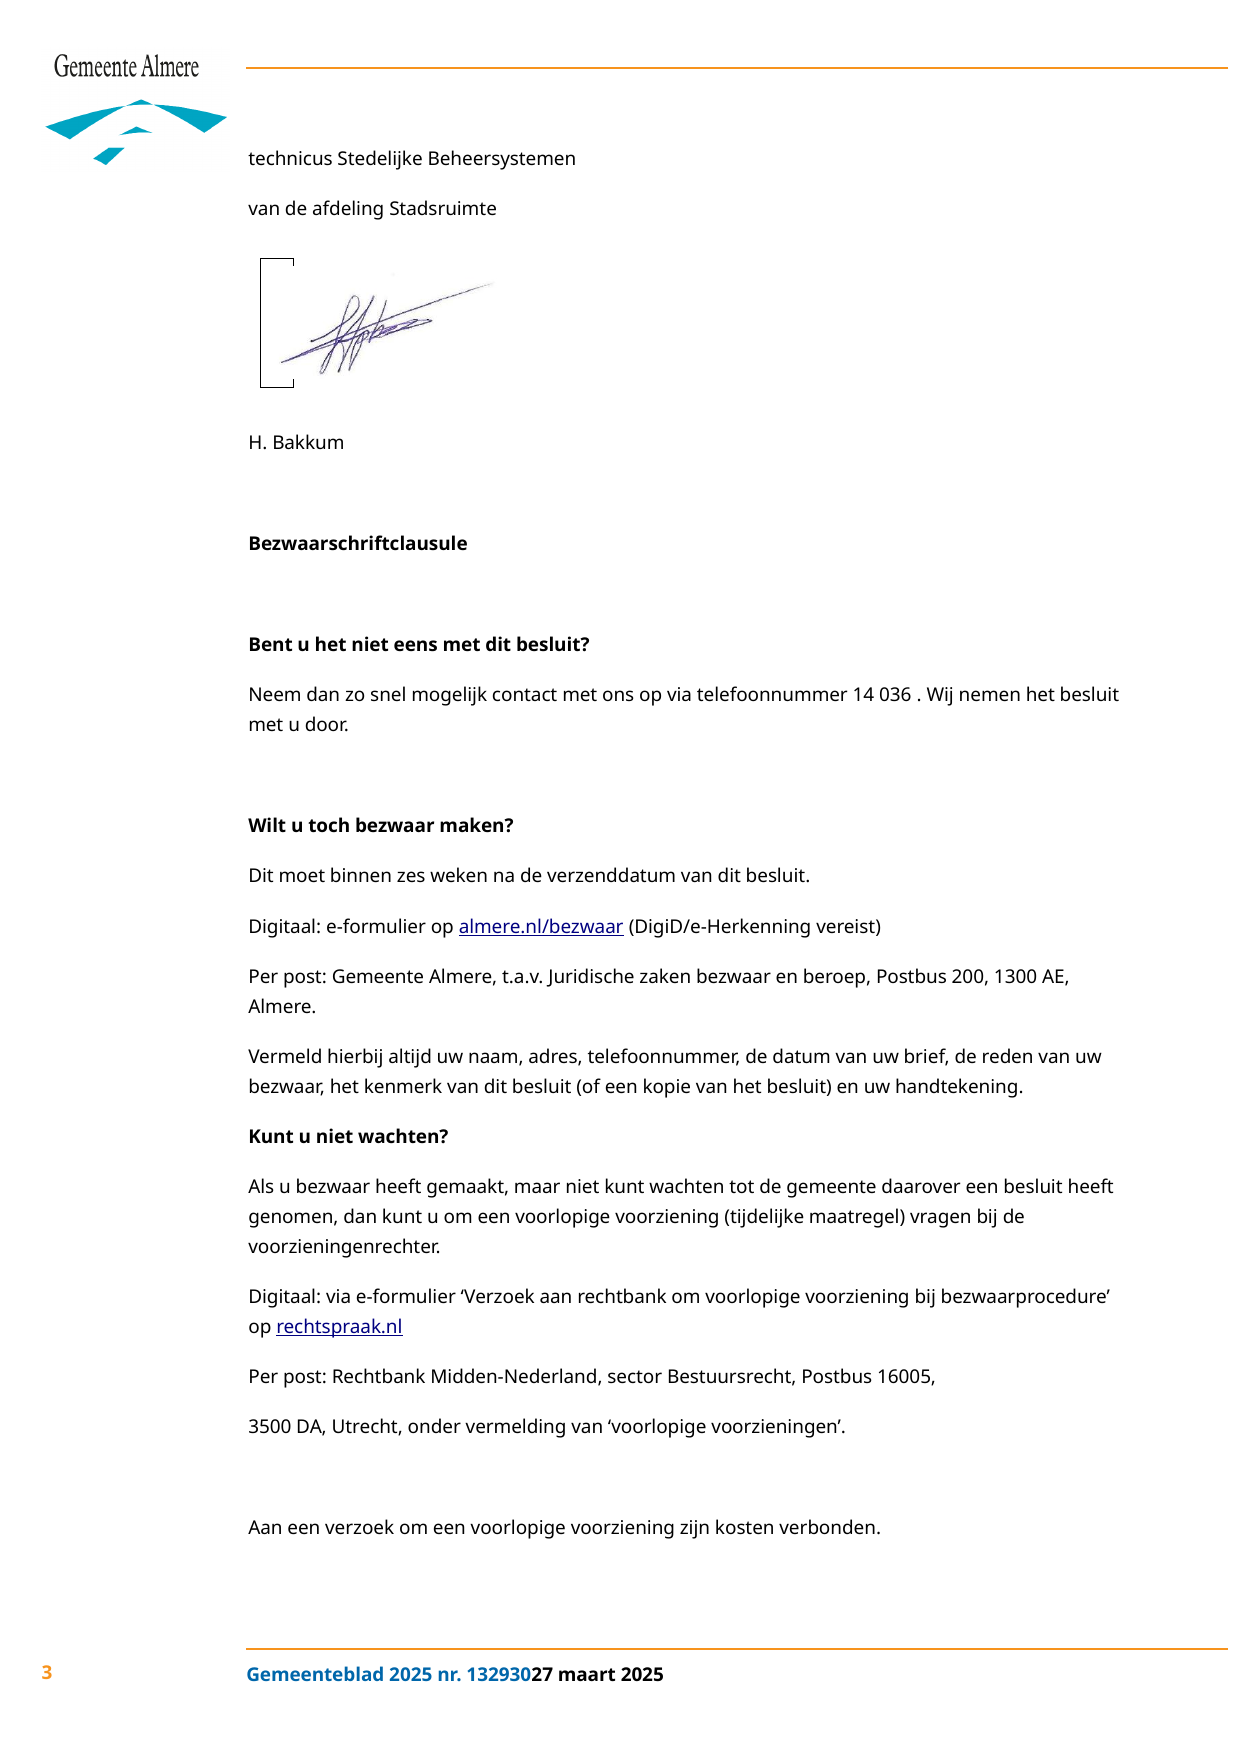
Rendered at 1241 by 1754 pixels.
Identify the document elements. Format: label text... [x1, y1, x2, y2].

text Digitaal: via e-formulier ‘Verzoek aan rechtbank om voorlopige voorziening bij bezwaarprocedure’ op rechtspraak.nl [248, 1283, 1152, 1339]
text Kunt u niet wachten? [248, 1123, 1152, 1149]
text Bent u het niet eens met dit besluit? [248, 631, 1152, 657]
text Wilt u toch bezwaar maken? [248, 812, 1152, 838]
text 3500 DA, Utrecht, onder vermelding van ‘voorlopige voorzieningen’. [248, 1414, 1152, 1439]
text Dit moet binnen zes weken na de verzenddatum van dit besluit. [248, 862, 1152, 888]
picture [41, 47, 231, 172]
text H. Bakkum [248, 429, 1152, 455]
text Neem dan zo snel mogelijk contact met ons op via telefoonnummer 14 036 . Wij nemen het besluit met u door. [248, 682, 1152, 737]
picture [268, 266, 499, 379]
text Per post: Gemeente Almere, t.a.v. Juridische zaken bezwaar en beroep, Postbus 200, 1300 AE, Almere. [248, 963, 1152, 1019]
text Per post: Rechtbank Midden-Nederland, sector Bestuursrecht, Postbus 16005, [248, 1363, 1152, 1389]
text Digitaal: e-formulier op almere.nl/bezwaar (DigiD/e-Herkenning vereist) [248, 913, 1152, 939]
text van de afdeling Stadsruimte [248, 196, 1152, 221]
text Vermeld hierbij altijd uw naam, adres, telefoonnummer, de datum van uw brief, de reden van uw bezwaar, het kenmerk van dit besluit (of een kopie van het besluit) en uw handtekening. [248, 1043, 1152, 1099]
text Aan een verzoek om een voorlopige voorziening zijn kosten verbonden. [248, 1514, 1152, 1540]
text Bezwaarschriftclausule [248, 530, 1152, 556]
text Als u bezwaar heeft gemaakt, maar niet kunt wachten tot de gemeente daarover een besluit heeft genomen, dan kunt u om een voorlopige voorziening (tijdelijke maatregel) vragen bij de voorzieningenrechter. [248, 1174, 1152, 1259]
text technicus Stedelijke Beheersystemen [248, 145, 1152, 171]
